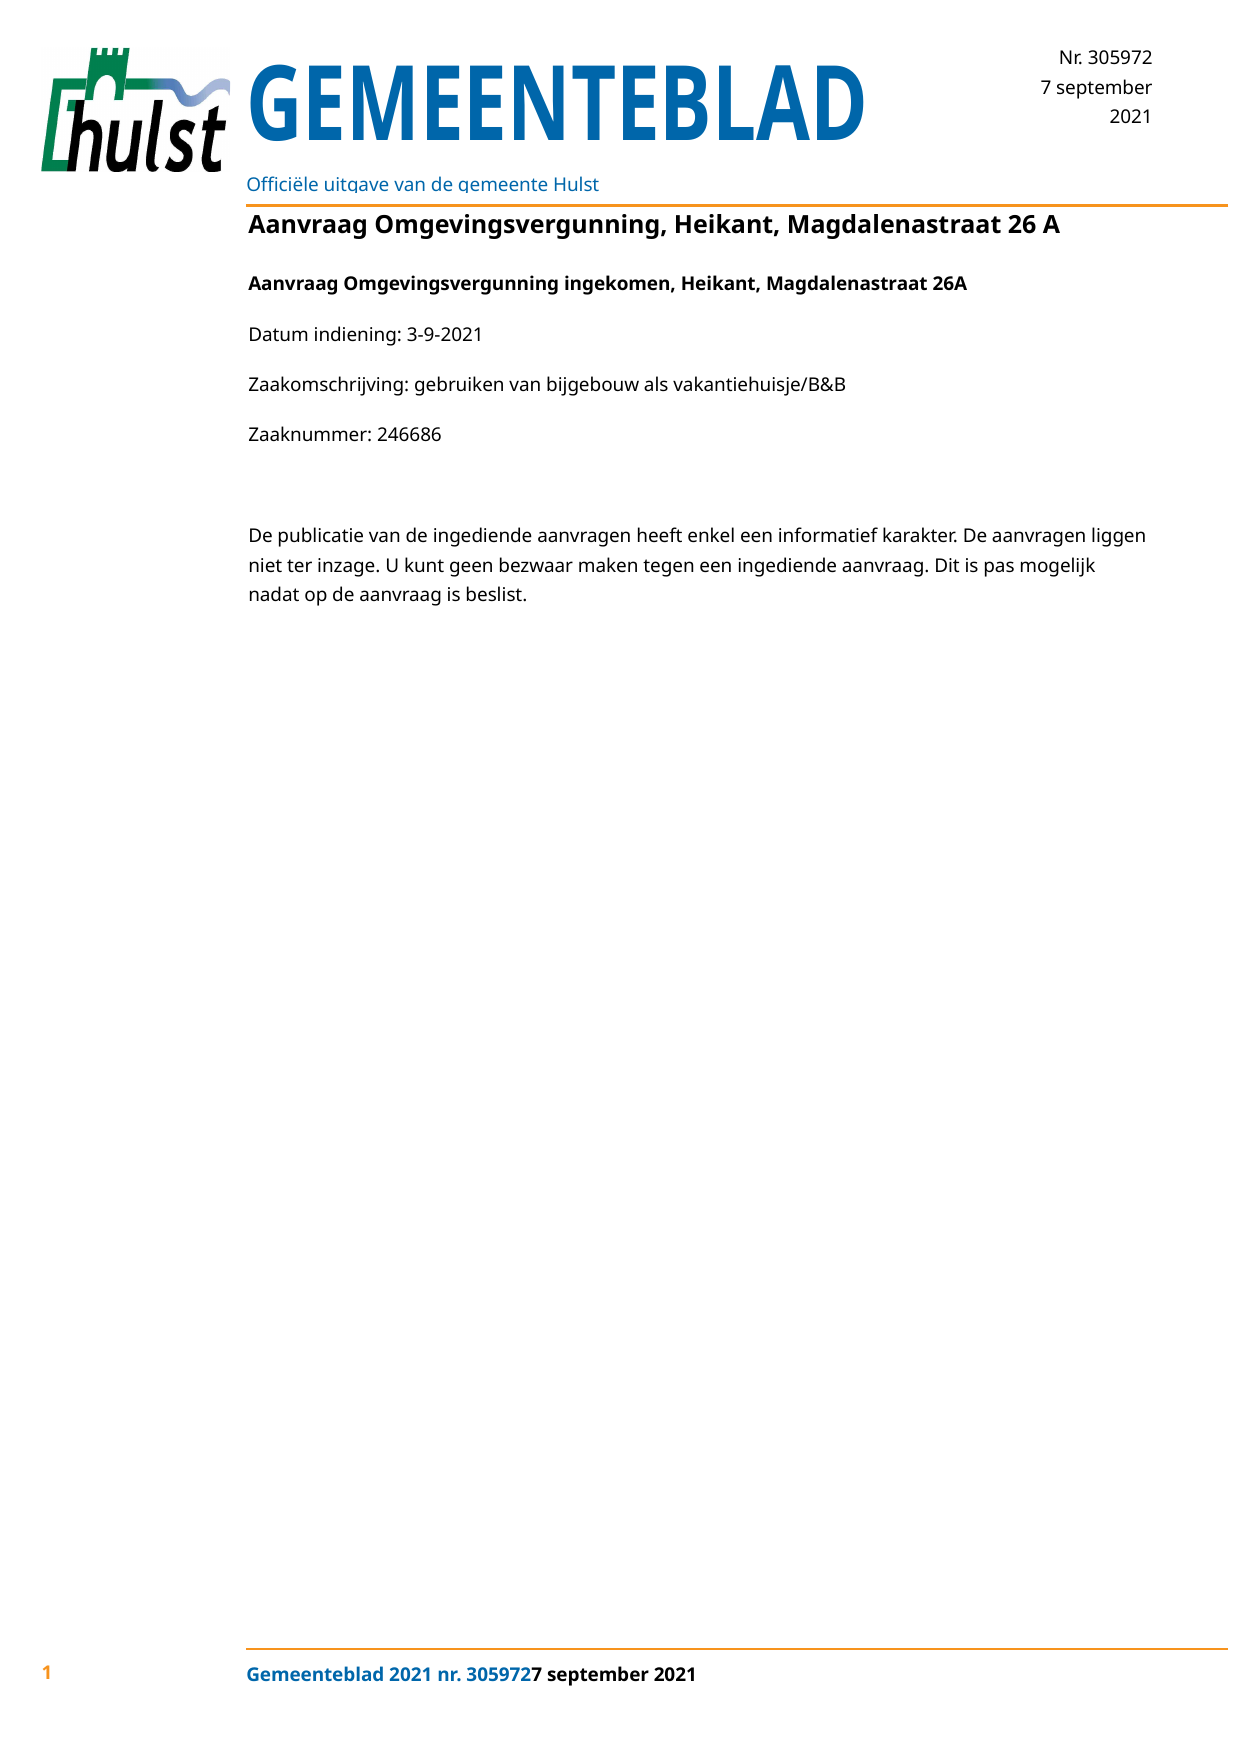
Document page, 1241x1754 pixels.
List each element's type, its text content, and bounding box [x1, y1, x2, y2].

text Zaakomschrijving: gebruiken van bijgebouw als vakantiehuisje/B&B [248, 371, 1152, 397]
picture [41, 47, 231, 172]
text De publicatie van de ingediende aanvragen heeft enkel een informatief karakter. De aanvragen liggen niet ter inzage. U kunt geen bezwaar maken tegen een ingediende aanvraag. Dit is pas mogelijk nadat op de aanvraag is beslist. [248, 522, 1152, 607]
text Aanvraag Omgevingsvergunning, Heikant, Magdalenastraat 26 A [248, 207, 1152, 241]
text Zaaknummer: 246686 [248, 422, 1152, 447]
text Aanvraag Omgevingsvergunning ingekomen, Heikant, Magdalenastraat 26A [248, 270, 1152, 296]
text Datum indiening: 3-9-2021 [248, 321, 1152, 346]
